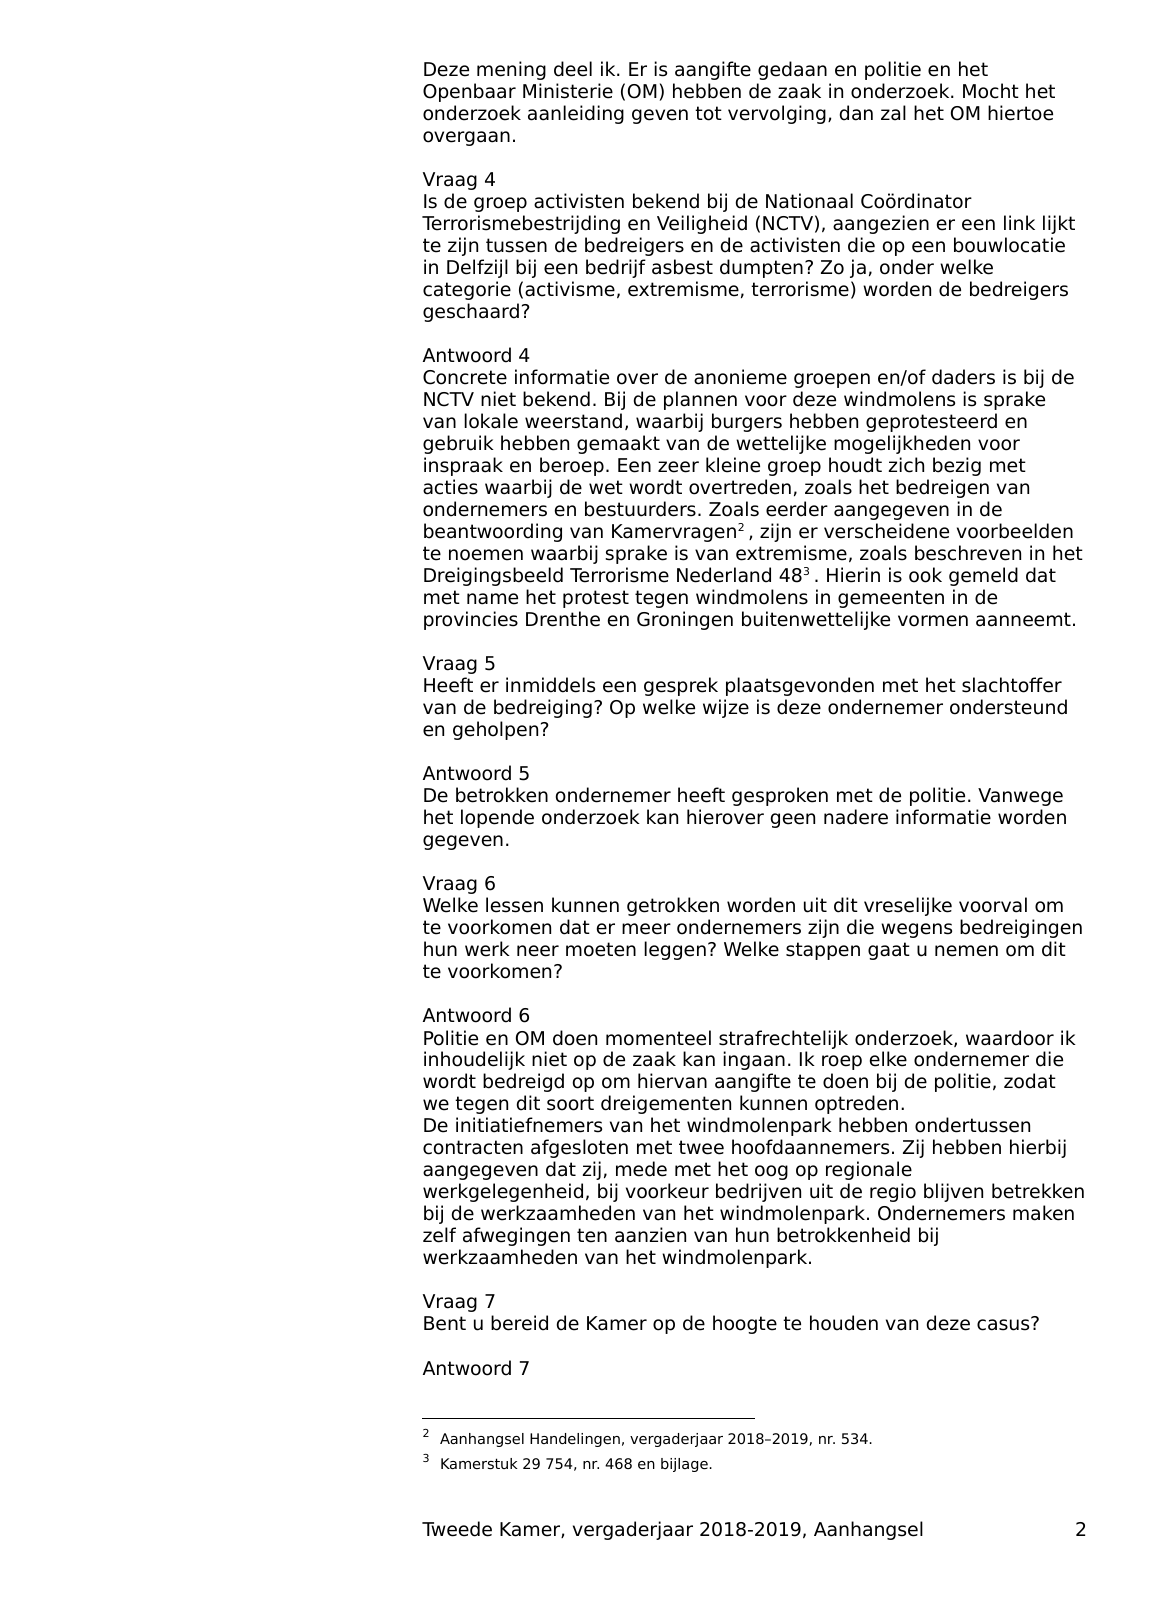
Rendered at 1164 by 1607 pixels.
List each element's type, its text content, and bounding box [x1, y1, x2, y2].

text Vraag 7 [422, 1291, 1087, 1313]
text Antwoord 4 [422, 345, 1087, 367]
text Antwoord 7 [422, 1357, 1087, 1379]
text Bent u bereid de Kamer op de hoogte te houden van deze casus? [422, 1313, 1087, 1335]
text Vraag 5 [422, 653, 1087, 675]
text Welke lessen kunnen getrokken worden uit dit vreselijke voorval om te voorkomen dat er meer ondernemers zijn die wegens bedreigingen hun werk neer moeten leggen? Welke stappen gaat u nemen om dit te voorkomen? [422, 895, 1087, 983]
text Vraag 6 [422, 873, 1087, 895]
text De initiatiefnemers van het windmolenpark hebben ondertussen contracten afgesloten met twee hoofdaannemers. Zij hebben hierbij aangegeven dat zij, mede met het oog op regionale werkgelegenheid, bij voorkeur bedrijven uit de regio blijven betrekken bij de werkzaamheden van het windmolenpark. Ondernemers maken zelf afwegingen ten aanzien van hun betrokkenheid bij werkzaamheden van het windmolenpark. [422, 1115, 1087, 1269]
text Kamerstuk 29 754, nr. 468 en bijlage. [422, 1452, 1087, 1474]
text Antwoord 6 [422, 1005, 1087, 1027]
text Aanhangsel Handelingen, vergaderjaar 2018–2019, nr. 534. [422, 1427, 1087, 1449]
text Antwoord 5 [422, 763, 1087, 785]
text Deze mening deel ik. Er is aangifte gedaan en politie en het Openbaar Ministerie (OM) hebben de zaak in onderzoek. Mocht het onderzoek aanleiding geven tot vervolging, dan zal het OM hiertoe overgaan. [422, 59, 1087, 147]
text Vraag 4 [422, 169, 1087, 191]
text De betrokken ondernemer heeft gesproken met de politie. Vanwege het lopende onderzoek kan hierover geen nadere informatie worden gegeven. [422, 785, 1087, 851]
text Concrete informatie over de anonieme groepen en/of daders is bij de NCTV niet bekend. Bij de plannen voor deze windmolens is sprake van lokale weerstand, waarbij burgers hebben geprotesteerd en gebruik hebben gemaakt van de wettelijke mogelijkheden voor inspraak en beroep. Een zeer kleine groep houdt zich bezig met acties waarbij de wet wordt overtreden, zoals het bedreigen van ondernemers en bestuurders. Zoals eerder aangegeven in de beantwoording van Kamervragen, zijn er verscheidene voorbeelden te noemen waarbij sprake is van extremisme, zoals beschreven in het Dreigingsbeeld Terrorisme Nederland 48. Hierin is ook gemeld dat met name het protest tegen windmolens in gemeenten in de provincies Drenthe en Groningen buitenwettelijke vormen aanneemt. [422, 367, 1087, 631]
text Heeft er inmiddels een gesprek plaatsgevonden met het slachtoffer van de bedreiging? Op welke wijze is deze ondernemer ondersteund en geholpen? [422, 675, 1087, 741]
text Is de groep activisten bekend bij de Nationaal Coördinator Terrorismebestrijding en Veiligheid (NCTV), aangezien er een link lijkt te zijn tussen de bedreigers en de activisten die op een bouwlocatie in Delfzijl bij een bedrijf asbest dumpten? Zo ja, onder welke categorie (activisme, extremisme, terrorisme) worden de bedreigers geschaard? [422, 191, 1087, 323]
text Politie en OM doen momenteel strafrechtelijk onderzoek, waardoor ik inhoudelijk niet op de zaak kan ingaan. Ik roep elke ondernemer die wordt bedreigd op om hiervan aangifte te doen bij de politie, zodat we tegen dit soort dreigementen kunnen optreden. [422, 1027, 1087, 1115]
